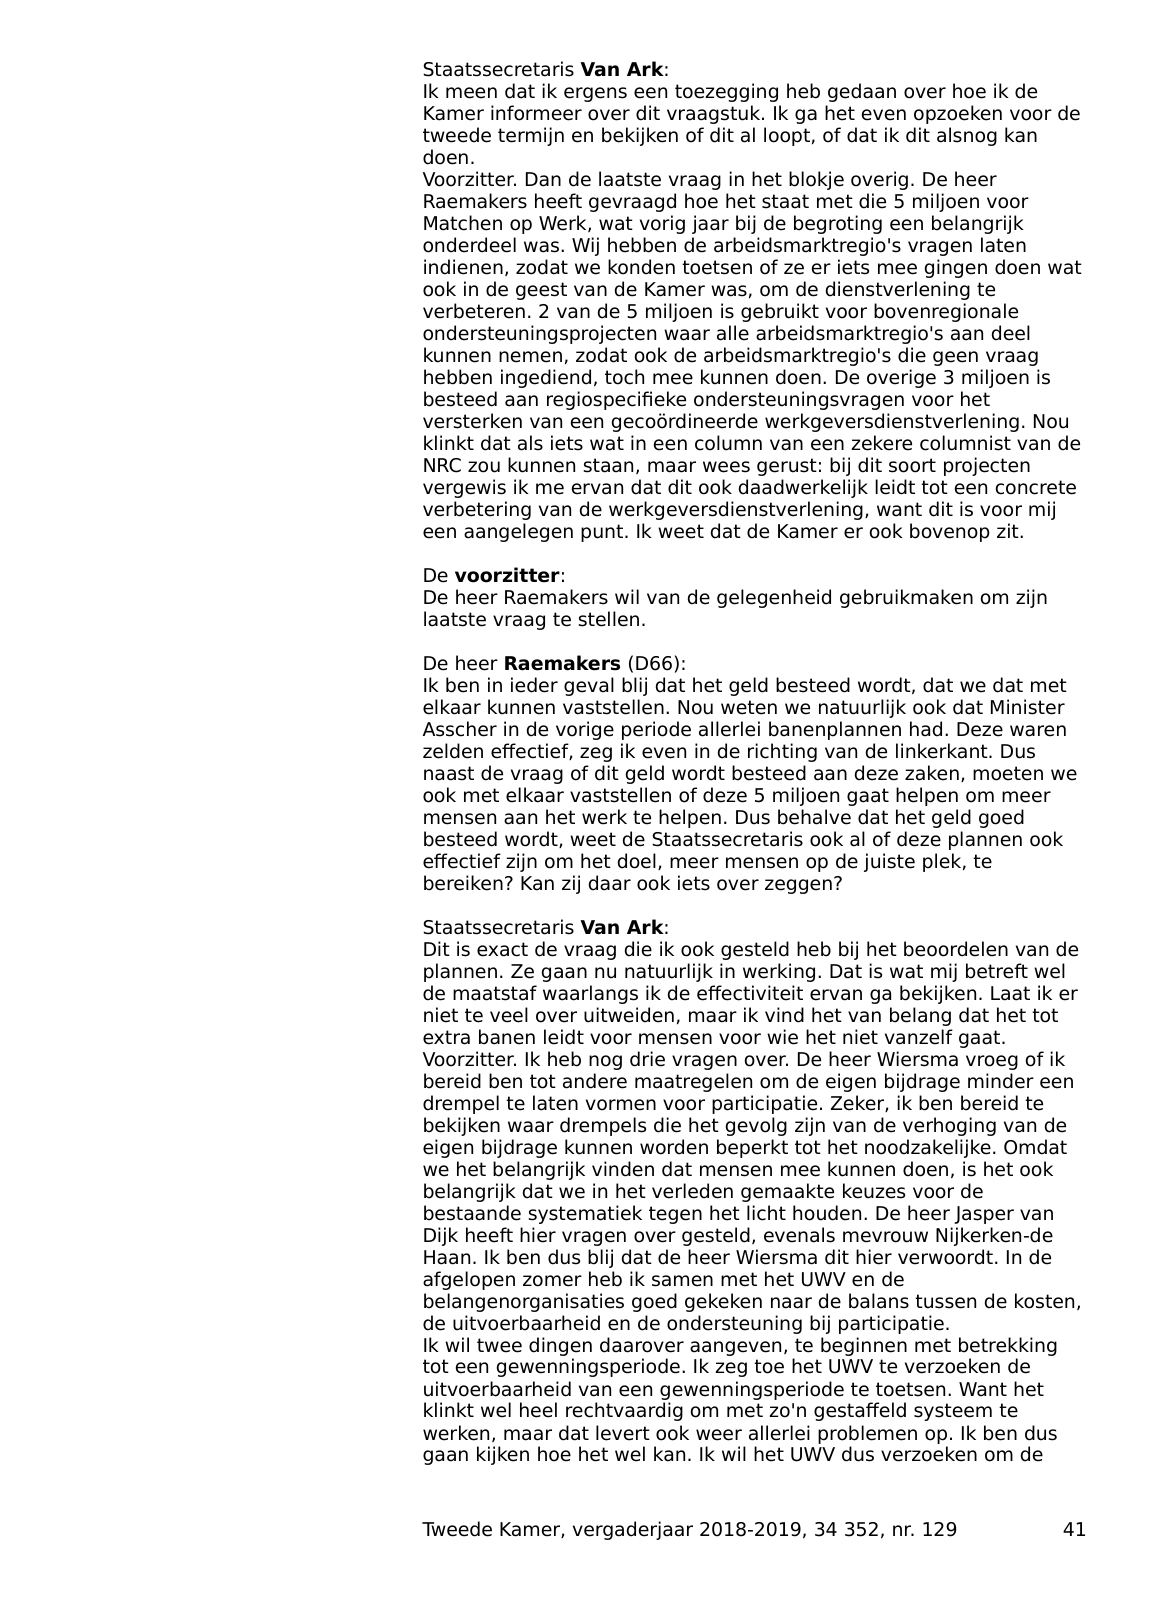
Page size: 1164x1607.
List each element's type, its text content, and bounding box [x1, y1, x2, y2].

text De heer Raemakers (D66): [422, 653, 1087, 675]
text Voorzitter. Dan de laatste vraag in het blokje overig. De heer Raemakers heeft gevraagd hoe het staat met die 5 miljoen voor Matchen op Werk, wat vorig jaar bij de begroting een belangrijk onderdeel was. Wij hebben de arbeidsmarktregio's vragen laten indienen, zodat we konden toetsen of ze er iets mee gingen doen wat ook in de geest van de Kamer was, om de dienstverlening te verbeteren. 2 van de 5 miljoen is gebruikt voor bovenregionale ondersteuningsprojecten waar alle arbeidsmarktregio's aan deel kunnen nemen, zodat ook de arbeidsmarktregio's die geen vraag hebben ingediend, toch mee kunnen doen. De overige 3 miljoen is besteed aan regiospecifieke ondersteuningsvragen voor het versterken van een gecoördineerde werkgeversdienstverlening. Nou klinkt dat als iets wat in een column van een zekere columnist van de NRC zou kunnen staan, maar wees gerust: bij dit soort projecten vergewis ik me ervan dat dit ook daadwerkelijk leidt tot een concrete verbetering van de werkgeversdienstverlening, want dit is voor mij een aangelegen punt. Ik weet dat de Kamer er ook bovenop zit. [422, 169, 1087, 543]
text Staatssecretaris Van Ark: [422, 917, 1087, 939]
text Voorzitter. Ik heb nog drie vragen over. De heer Wiersma vroeg of ik bereid ben tot andere maatregelen om de eigen bijdrage minder een drempel te laten vormen voor participatie. Zeker, ik ben bereid te bekijken waar drempels die het gevolg zijn van de verhoging van de eigen bijdrage kunnen worden beperkt tot het noodzakelijke. Omdat we het belangrijk vinden dat mensen mee kunnen doen, is het ook belangrijk dat we in het verleden gemaakte keuzes voor de bestaande systematiek tegen het licht houden. De heer Jasper van Dijk heeft hier vragen over gesteld, evenals mevrouw Nijkerken-de Haan. Ik ben dus blij dat de heer Wiersma dit hier verwoordt. In de afgelopen zomer heb ik samen met het UWV en de belangenorganisaties goed gekeken naar de balans tussen de kosten, de uitvoerbaarheid en de ondersteuning bij participatie. [422, 1049, 1087, 1334]
text De heer Raemakers wil van de gelegenheid gebruikmaken om zijn laatste vraag te stellen. [422, 587, 1087, 631]
text Ik ben in ieder geval blij dat het geld besteed wordt, dat we dat met elkaar kunnen vaststellen. Nou weten we natuurlijk ook dat Minister Asscher in de vorige periode allerlei banenplannen had. Deze waren zelden effectief, zeg ik even in de richting van de linkerkant. Dus naast de vraag of dit geld wordt besteed aan deze zaken, moeten we ook met elkaar vaststellen of deze 5 miljoen gaat helpen om meer mensen aan het werk te helpen. Dus behalve dat het geld goed besteed wordt, weet de Staatssecretaris ook al of deze plannen ook effectief zijn om het doel, meer mensen op de juiste plek, te bereiken? Kan zij daar ook iets over zeggen? [422, 675, 1087, 895]
text Staatssecretaris Van Ark: [422, 59, 1087, 81]
text Dit is exact de vraag die ik ook gesteld heb bij het beoordelen van de plannen. Ze gaan nu natuurlijk in werking. Dat is wat mij betreft wel de maatstaf waarlangs ik de effectiviteit ervan ga bekijken. Laat ik er niet te veel over uitweiden, maar ik vind het van belang dat het tot extra banen leidt voor mensen voor wie het niet vanzelf gaat. [422, 939, 1087, 1049]
text Ik meen dat ik ergens een toezegging heb gedaan over hoe ik de Kamer informeer over dit vraagstuk. Ik ga het even opzoeken voor de tweede termijn en bekijken of dit al loopt, of dat ik dit alsnog kan doen. [422, 81, 1087, 169]
text De voorzitter: [422, 565, 1087, 587]
text Ik wil twee dingen daarover aangeven, te beginnen met betrekking tot een gewenningsperiode. Ik zeg toe het UWV te verzoeken de uitvoerbaarheid van een gewenningsperiode te toetsen. Want het klinkt wel heel rechtvaardig om met zo'n gestaffeld systeem te werken, maar dat levert ook weer allerlei problemen op. Ik ben dus gaan kijken hoe het wel kan. Ik wil het UWV dus verzoeken om de [422, 1334, 1087, 1466]
